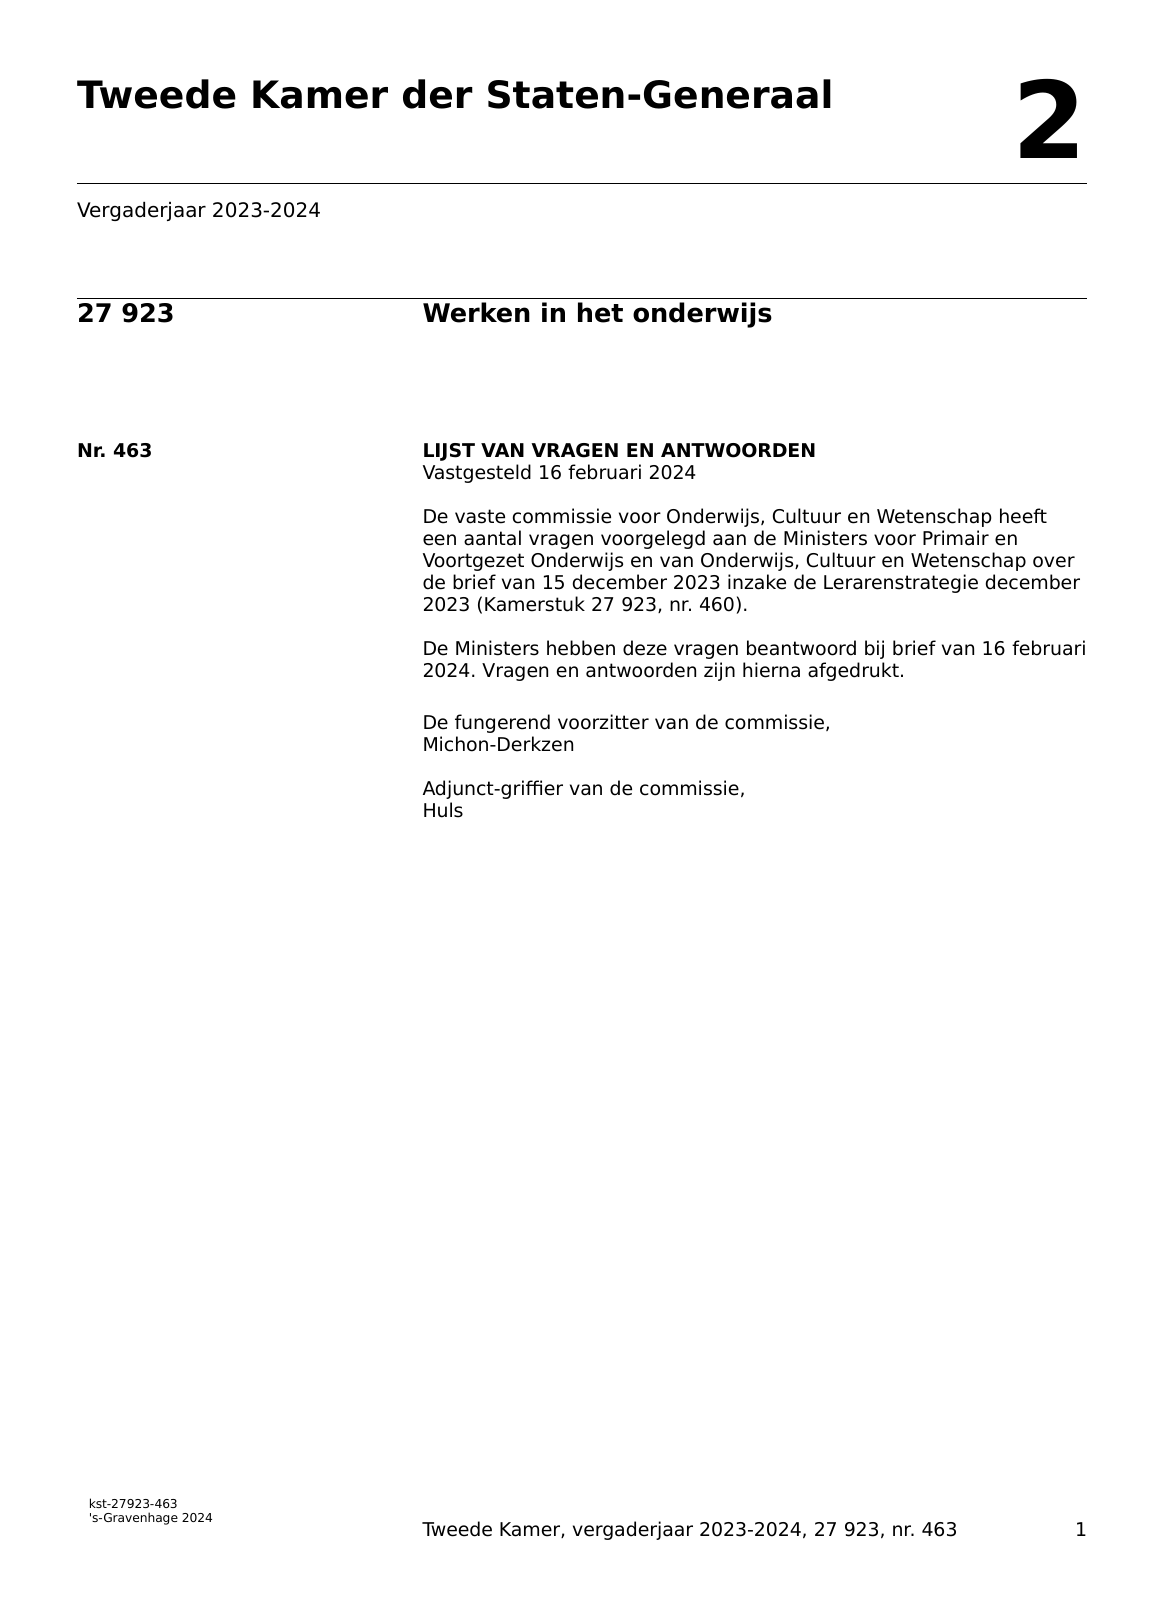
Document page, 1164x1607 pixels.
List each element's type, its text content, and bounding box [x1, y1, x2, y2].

subtitle 27 923 Werken in het onderwijs [77, 299, 1087, 329]
text Vastgesteld 16 februari 2024 [422, 462, 1087, 484]
text De Ministers hebben deze vragen beantwoord bij brief van 16 februari 2024. Vragen en antwoorden zijn hierna afgedrukt. [422, 638, 1087, 682]
text kst-27923-463 [88, 1497, 323, 1511]
table_cell Vergaderjaar 2023-2024 [77, 184, 1087, 298]
table_header Tweede Kamer der Staten-Generaal [77, 59, 886, 183]
text De vaste commissie voor Onderwijs, Cultuur en Wetenschap heeft een aantal vragen voorgelegd aan de Ministers voor Primair en Voortgezet Onderwijs en van Onderwijs, Cultuur en Wetenschap over de brief van 15 december 2023 inzake de Lerarenstrategie december 2023 (Kamerstuk 27 923, nr. 460). [422, 506, 1087, 616]
text De fungerend voorzitter van de commissie, Michon-Derkzen [422, 712, 1087, 756]
text 's-Gravenhage 2024 [88, 1511, 323, 1525]
table_header 2 [886, 59, 1087, 183]
subtitle Nr. 463 LIJST VAN VRAGEN EN ANTWOORDEN [77, 440, 1087, 462]
text Adjunct-griffier van de commissie, Huls [422, 778, 1087, 822]
